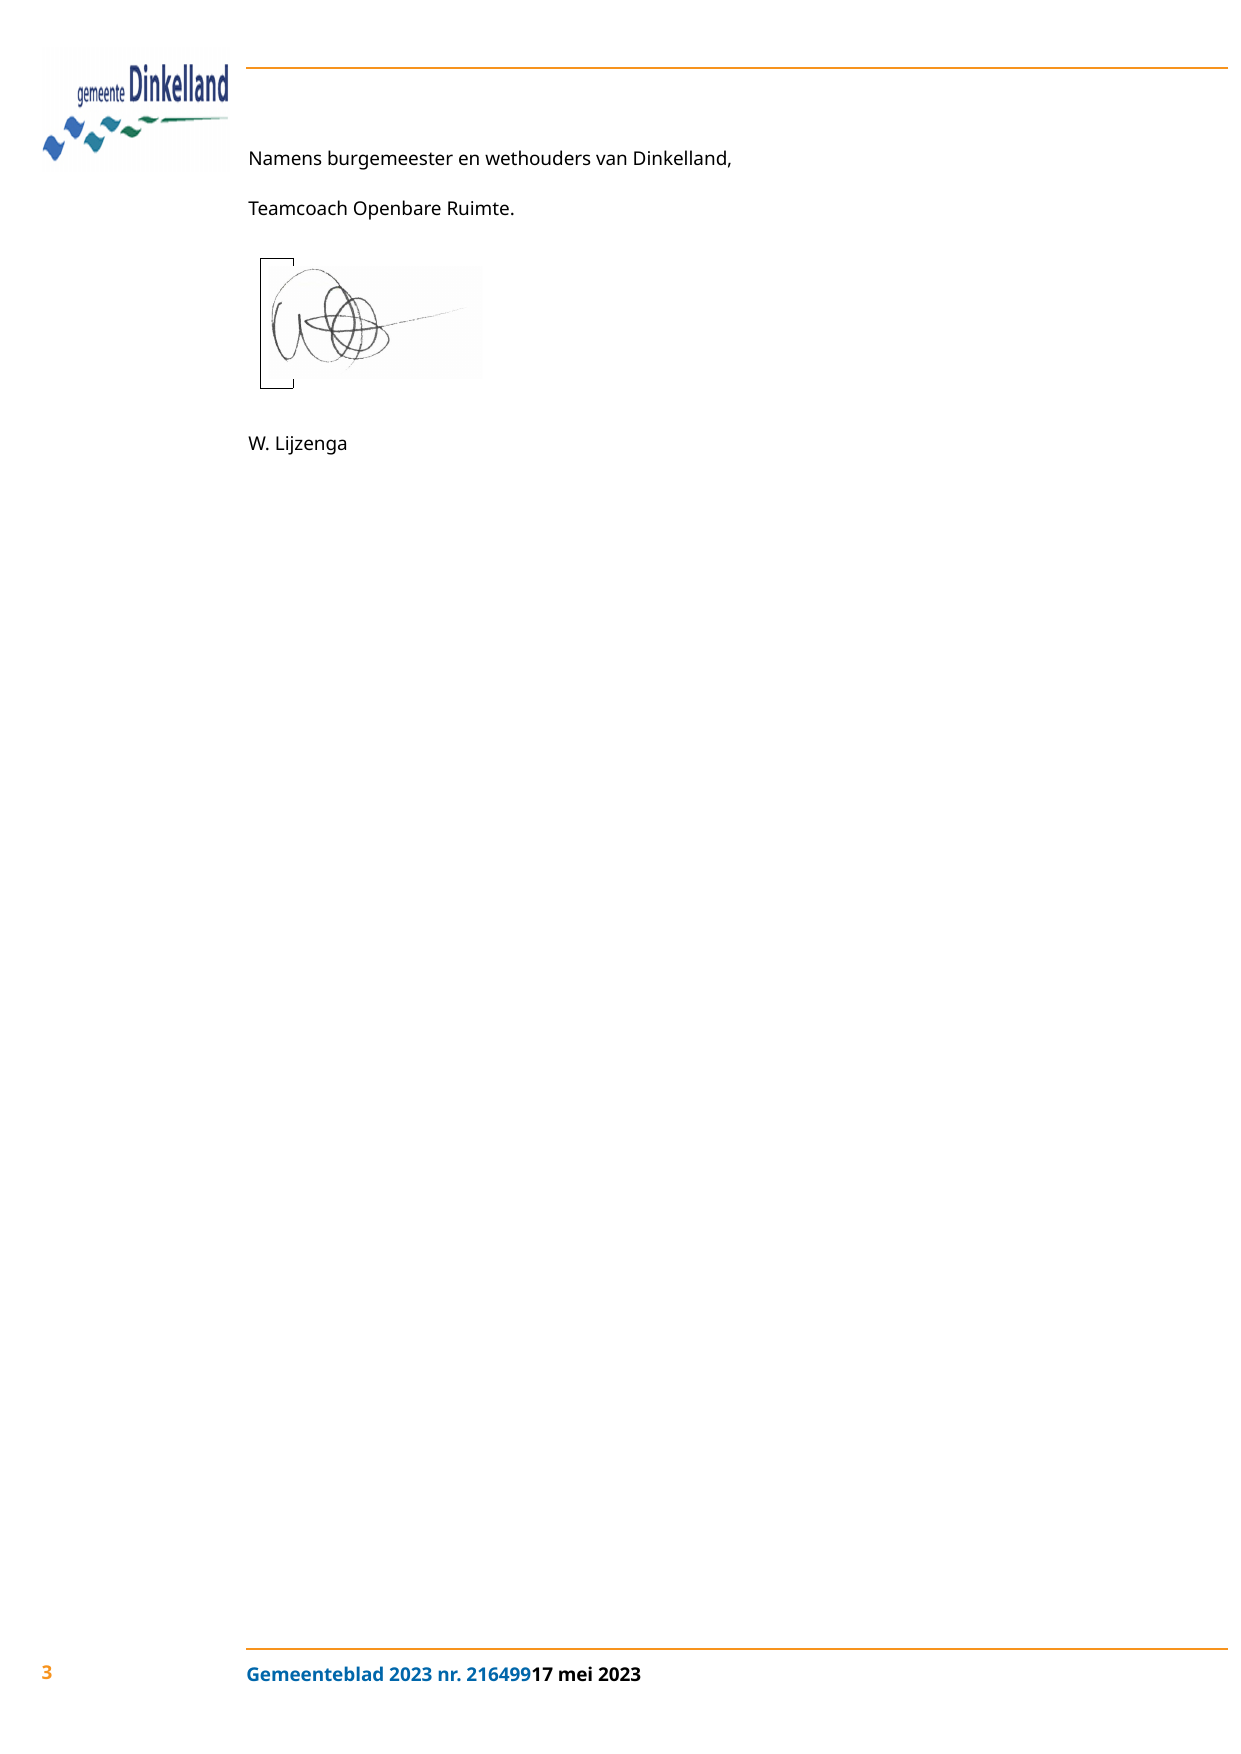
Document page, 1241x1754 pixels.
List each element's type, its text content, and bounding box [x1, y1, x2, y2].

picture [268, 266, 483, 379]
text Namens burgemeester en wethouders van Dinkelland, [248, 145, 1152, 171]
picture [41, 47, 231, 172]
text Teamcoach Openbare Ruimte. [248, 196, 1152, 221]
text W. Lijzenga [248, 430, 1152, 456]
